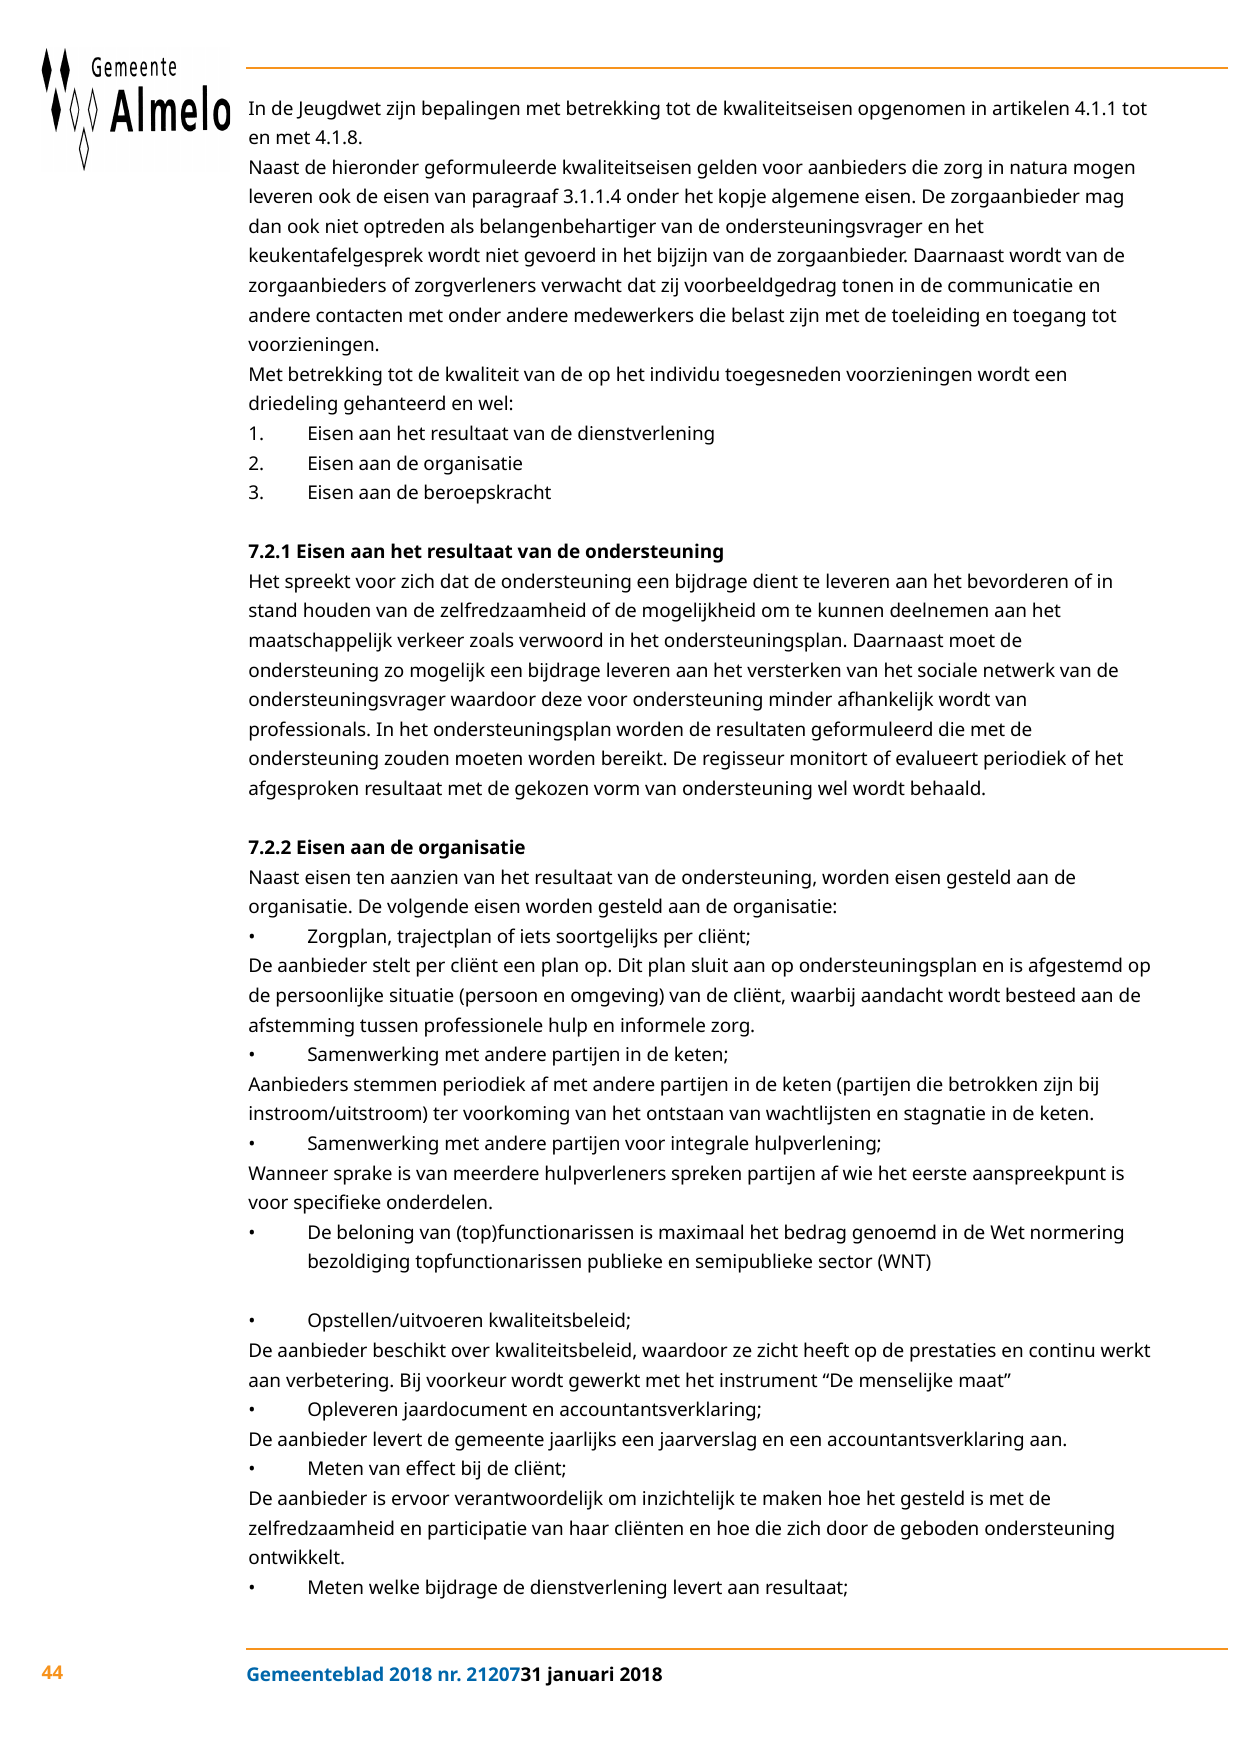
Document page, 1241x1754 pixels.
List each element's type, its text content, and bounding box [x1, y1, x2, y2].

text Met betrekking tot de kwaliteit van de op het individu toegesneden voorzieningen wordt een driedeling gehanteerd en wel: [248, 361, 1152, 416]
picture [41, 47, 231, 172]
list Eisen aan het resultaat van de dienstverlening [248, 420, 1152, 446]
text De aanbieder levert de gemeente jaarlijks een jaarverslag en een accountantsverklaring aan. [248, 1426, 1152, 1452]
list Meten van effect bij de cliënt; [248, 1456, 1152, 1481]
text Het spreekt voor zich dat de ondersteuning een bijdrage dient te leveren aan het bevorderen of in stand houden van de zelfredzaamheid of de mogelijkheid om te kunnen deelnemen aan het maatschappelijk verkeer zoals verwoord in het ondersteuningsplan. Daarnaast moet de ondersteuning zo mogelijk een bijdrage leveren aan het versterken van het sociale netwerk van de ondersteuningsvrager waardoor deze voor ondersteuning minder afhankelijk wordt van professionals. In het ondersteuningsplan worden de resultaten geformuleerd die met de ondersteuning zouden moeten worden bereikt. De regisseur monitort of evalueert periodiek of het afgesproken resultaat met de gekozen vorm van ondersteuning wel wordt behaald. [248, 568, 1152, 801]
list Samenwerking met andere partijen voor integrale hulpverlening; [248, 1130, 1152, 1156]
text 7.2.2 Eisen aan de organisatie [248, 834, 1152, 860]
text De aanbieder is ervoor verantwoordelijk om inzichtelijk te maken hoe het gesteld is met de zelfredzaamheid en participatie van haar cliënten en hoe die zich door de geboden ondersteuning ontwikkelt. [248, 1485, 1152, 1570]
text Aanbieders stemmen periodiek af met andere partijen in de keten (partijen die betrokken zijn bij instroom/uitstroom) ter voorkoming van het ontstaan van wachtlijsten en stagnatie in de keten. [248, 1071, 1152, 1126]
text Naast eisen ten aanzien van het resultaat van de ondersteuning, worden eisen gesteld aan de organisatie. De volgende eisen worden gesteld aan de organisatie: [248, 864, 1152, 919]
text De aanbieder beschikt over kwaliteitsbeleid, waardoor ze zicht heeft op de prestaties en continu werkt aan verbetering. Bij voorkeur wordt gewerkt met het instrument “De menselijke maat” [248, 1337, 1152, 1393]
list Samenwerking met andere partijen in de keten; [248, 1041, 1152, 1067]
list Eisen aan de organisatie [248, 450, 1152, 476]
list Opleveren jaardocument en accountantsverklaring; [248, 1396, 1152, 1422]
text In de Jeugdwet zijn bepalingen met betrekking tot de kwaliteitseisen opgenomen in artikelen 4.1.1 tot en met 4.1.8. [248, 95, 1152, 150]
list De beloning van (top)functionarissen is maximaal het bedrag genoemd in de Wet normering bezoldiging topfunctionarissen publieke en semipublieke sector (WNT) [248, 1219, 1152, 1274]
list Zorgplan, trajectplan of iets soortgelijks per cliënt; [248, 923, 1152, 949]
text De aanbieder stelt per cliënt een plan op. Dit plan sluit aan op ondersteuningsplan en is afgestemd op de persoonlijke situatie (persoon en omgeving) van de cliënt, waarbij aandacht wordt besteed aan de afstemming tussen professionele hulp en informele zorg. [248, 953, 1152, 1038]
text 7.2.1 Eisen aan het resultaat van de ondersteuning [248, 538, 1152, 564]
text Wanneer sprake is van meerdere hulpverleners spreken partijen af wie het eerste aanspreekpunt is voor specifieke onderdelen. [248, 1160, 1152, 1215]
text Naast de hieronder geformuleerde kwaliteitseisen gelden voor aanbieders die zorg in natura mogen leveren ook de eisen van paragraaf 3.1.1.4 onder het kopje algemene eisen. De zorgaanbieder mag dan ook niet optreden als belangenbehartiger van de ondersteuningsvrager en het keukentafelgesprek wordt niet gevoerd in het bijzijn van de zorgaanbieder. Daarnaast wordt van de zorgaanbieders of zorgverleners verwacht dat zij voorbeeldgedrag tonen in de communicatie en andere contacten met onder andere medewerkers die belast zijn met de toeleiding en toegang tot voorzieningen. [248, 154, 1152, 357]
list Meten welke bijdrage de dienstverlening levert aan resultaat; [248, 1574, 1152, 1600]
list Opstellen/uitvoeren kwaliteitsbeleid; [248, 1308, 1152, 1333]
list Eisen aan de beroepskracht [248, 479, 1152, 505]
